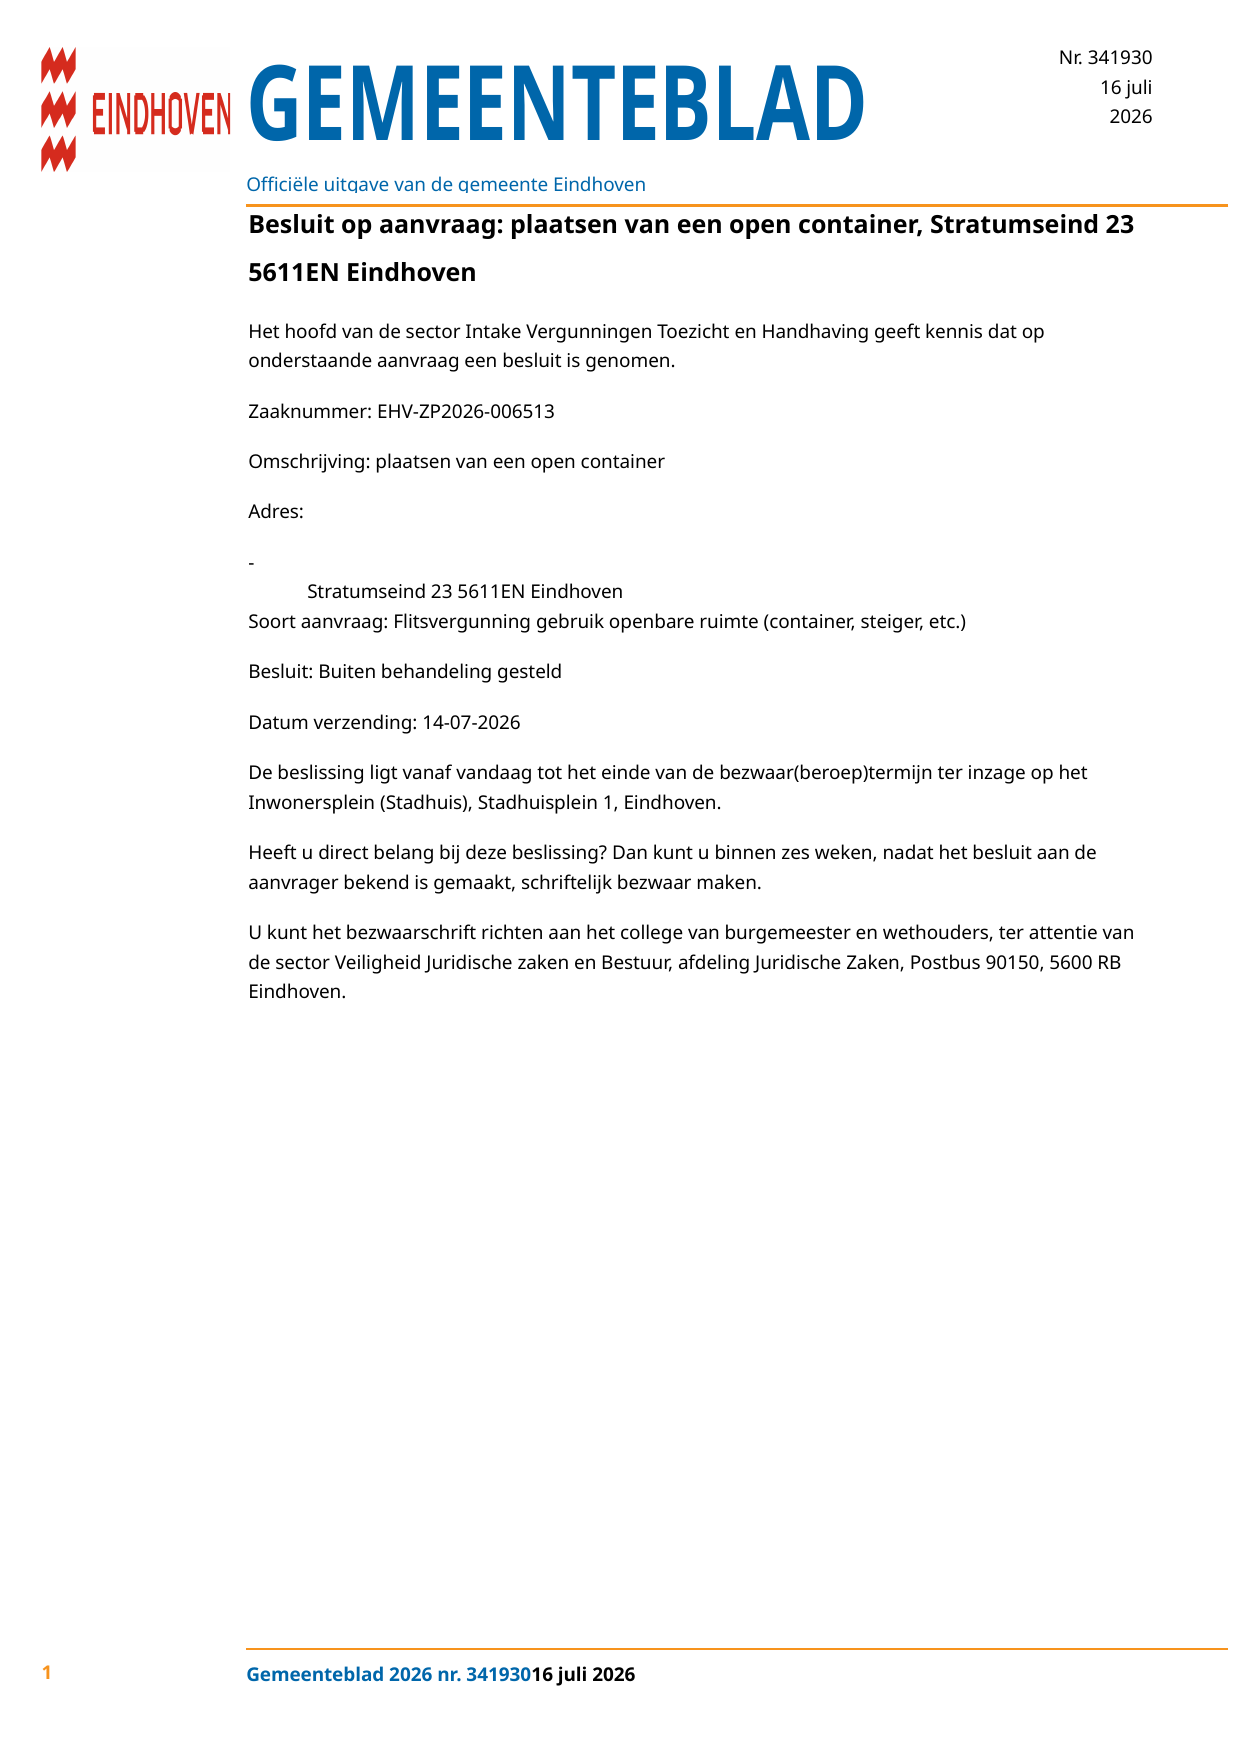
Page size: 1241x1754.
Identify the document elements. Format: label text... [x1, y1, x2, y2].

text De beslissing ligt vanaf vandaag tot het einde van de bezwaar(beroep)termijn ter inzage op het Inwonersplein (Stadhuis), Stadhuisplein 1, Eindhoven. [248, 759, 1152, 815]
text Besluit: Buiten behandeling gesteld [248, 659, 1152, 684]
text Omschrijving: plaatsen van een open container [248, 448, 1152, 474]
text Besluit op aanvraag: plaatsen van een open container, Stratumseind 23 5611EN Eindhoven [248, 207, 1152, 288]
list Stratumseind 23 5611EN Eindhoven [248, 579, 1152, 604]
text Het hoofd van de sector Intake Vergunningen Toezicht en Handhaving geeft kennis dat op onderstaande aanvraag een besluit is genomen. [248, 318, 1152, 373]
text U kunt het bezwaarschrift richten aan het college van burgemeester en wethouders, ter attentie van de sector Veiligheid Juridische zaken en Bestuur, afdeling Juridische Zaken, Postbus 90150, 5600 RB Eindhoven. [248, 919, 1152, 1004]
picture [41, 47, 231, 172]
text Heeft u direct belang bij deze beslissing? Dan kunt u binnen zes weken, nadat het besluit aan de aanvrager bekend is gemaakt, schriftelijk bezwaar maken. [248, 839, 1152, 895]
text Soort aanvraag: Flitsvergunning gebruik openbare ruimte (container, steiger, etc.) [248, 608, 1152, 634]
text Datum verzending: 14-07-2026 [248, 709, 1152, 735]
text Adres: [248, 499, 1152, 524]
text Zaaknummer: EHV-ZP2026-006513 [248, 398, 1152, 424]
